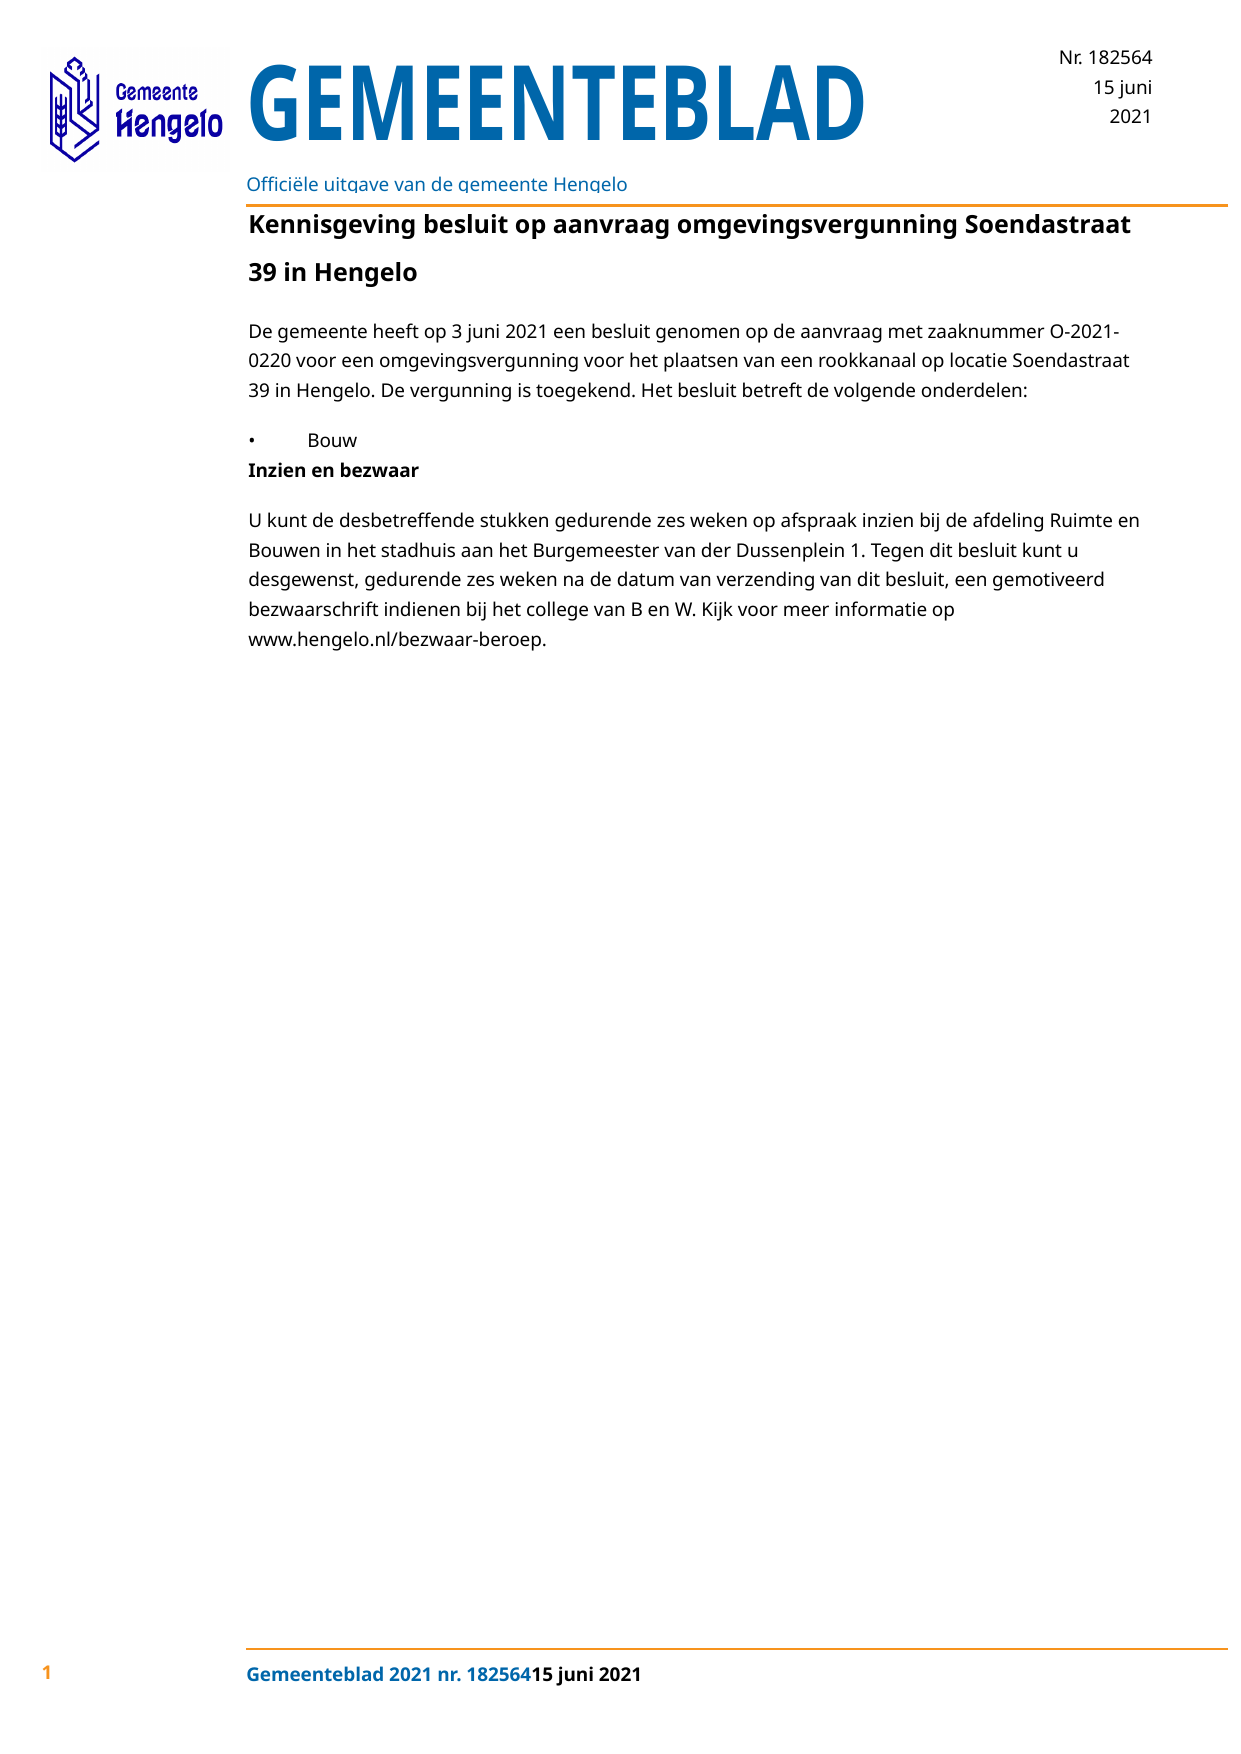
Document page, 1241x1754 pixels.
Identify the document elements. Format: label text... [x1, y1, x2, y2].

text De gemeente heeft op 3 juni 2021 een besluit genomen op de aanvraag met zaaknummer O-2021-0220 voor een omgevingsvergunning voor het plaatsen van een rookkanaal op locatie Soendastraat 39 in Hengelo. De vergunning is toegekend. Het besluit betreft de volgende onderdelen: [248, 318, 1152, 403]
text Inzien en bezwaar [248, 457, 1152, 483]
text U kunt de desbetreffende stukken gedurende zes weken op afspraak inzien bij de afdeling Ruimte en Bouwen in het stadhuis aan het Burgemeester van der Dussenplein 1. Tegen dit besluit kunt u desgewenst, gedurende zes weken na de datum van verzending van dit besluit, een gemotiveerd bezwaarschrift indienen bij het college van B en W. Kijk voor meer informatie op www.hengelo.nl/bezwaar-beroep. [248, 507, 1152, 652]
text Kennisgeving besluit op aanvraag omgevingsvergunning Soendastraat 39 in Hengelo [248, 207, 1152, 288]
list Bouw [248, 427, 1152, 453]
picture [41, 47, 231, 172]
